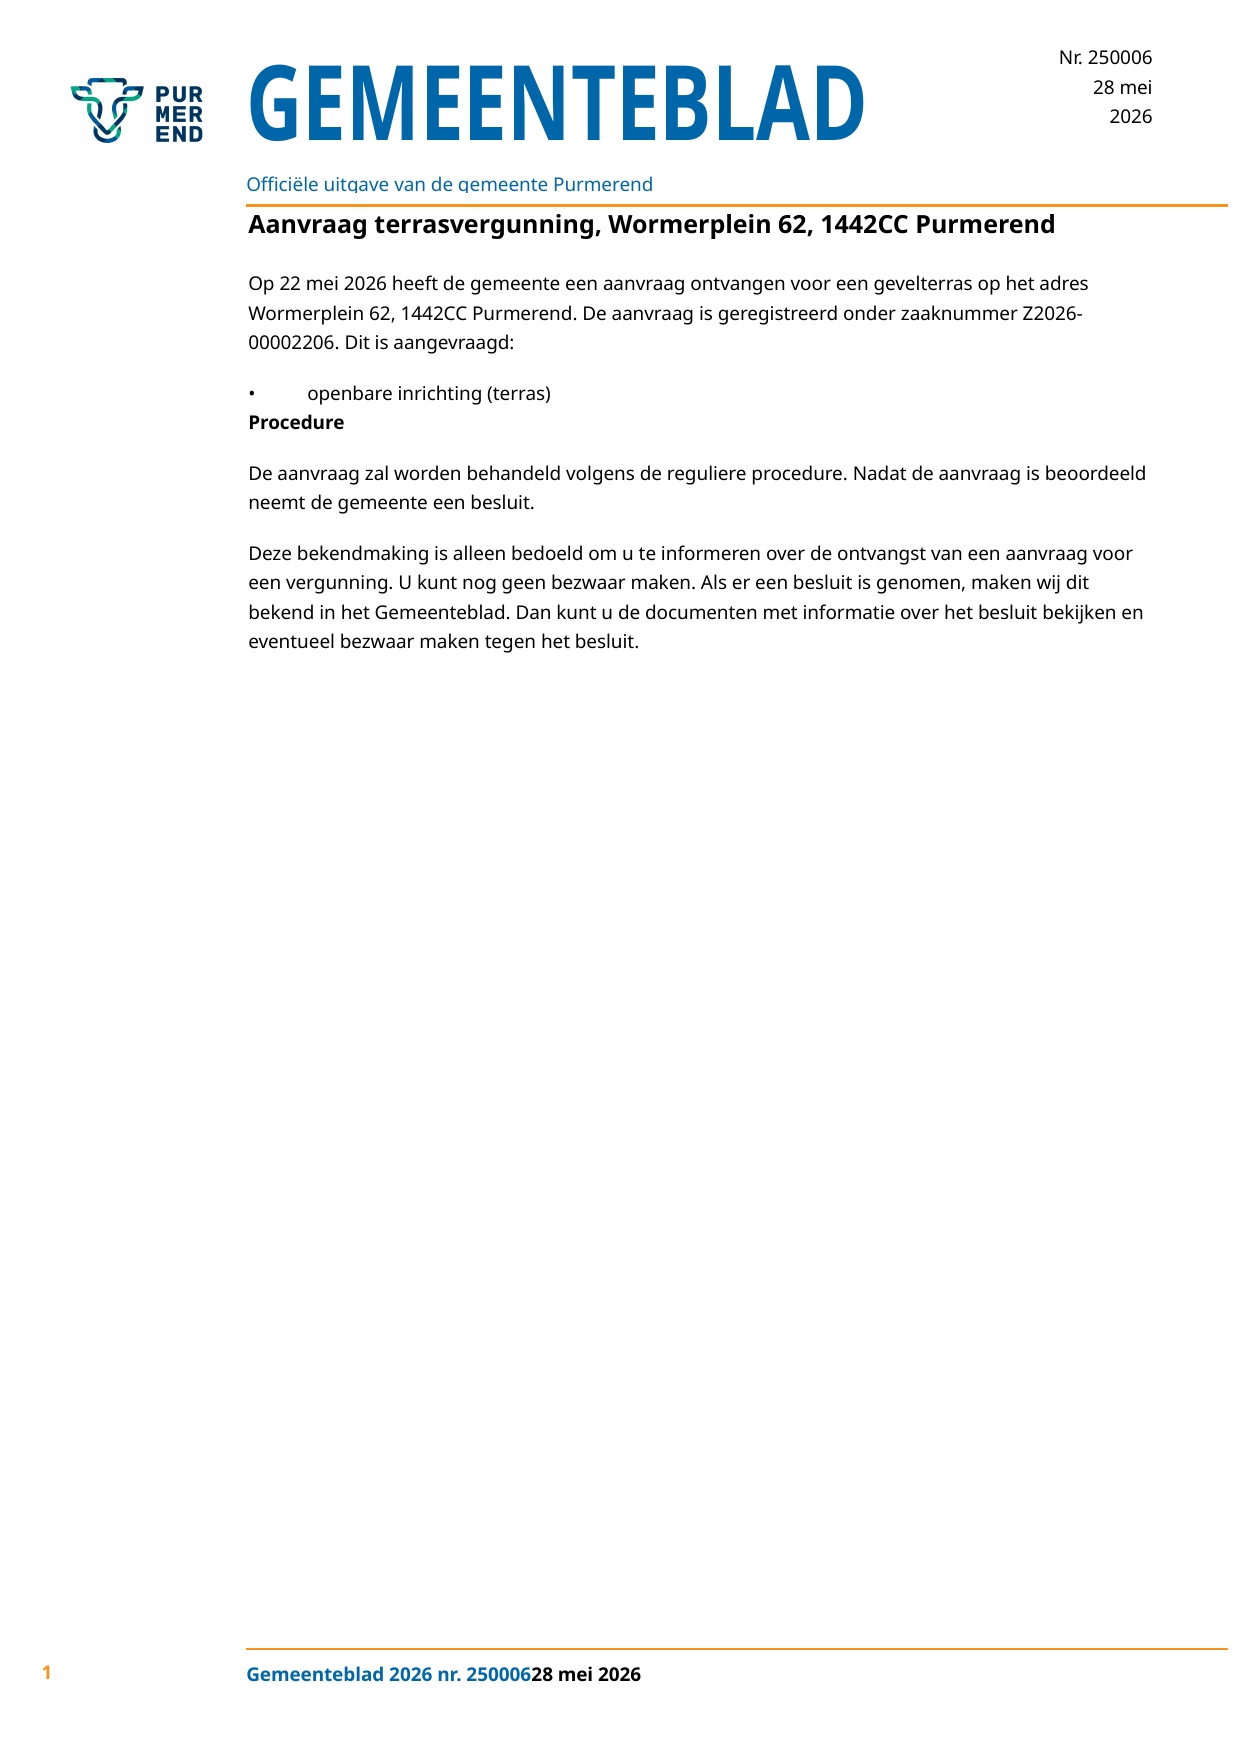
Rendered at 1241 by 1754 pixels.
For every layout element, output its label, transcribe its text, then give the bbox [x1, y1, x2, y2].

text Deze bekendmaking is alleen bedoeld om u te informeren over de ontvangst van een aanvraag voor een vergunning. U kunt nog geen bezwaar maken. Als er een besluit is genomen, maken wij dit bekend in het Gemeenteblad. Dan kunt u de documenten met informatie over het besluit bekijken en eventueel bezwaar maken tegen het besluit. [248, 540, 1152, 654]
text Procedure [248, 409, 1152, 435]
text Op 22 mei 2026 heeft de gemeente een aanvraag ontvangen voor een gevelterras op het adres Wormerplein 62, 1442CC Purmerend. De aanvraag is geregistreerd onder zaaknummer Z2026-00002206. Dit is aangevraagd: [248, 270, 1152, 355]
text De aanvraag zal worden behandeld volgens de reguliere procedure. Nadat de aanvraag is beoordeeld neemt de gemeente een besluit. [248, 460, 1152, 515]
text Aanvraag terrasvergunning, Wormerplein 62, 1442CC Purmerend [248, 207, 1152, 241]
picture [41, 47, 231, 172]
list openbare inrichting (terras) [248, 380, 1152, 406]
